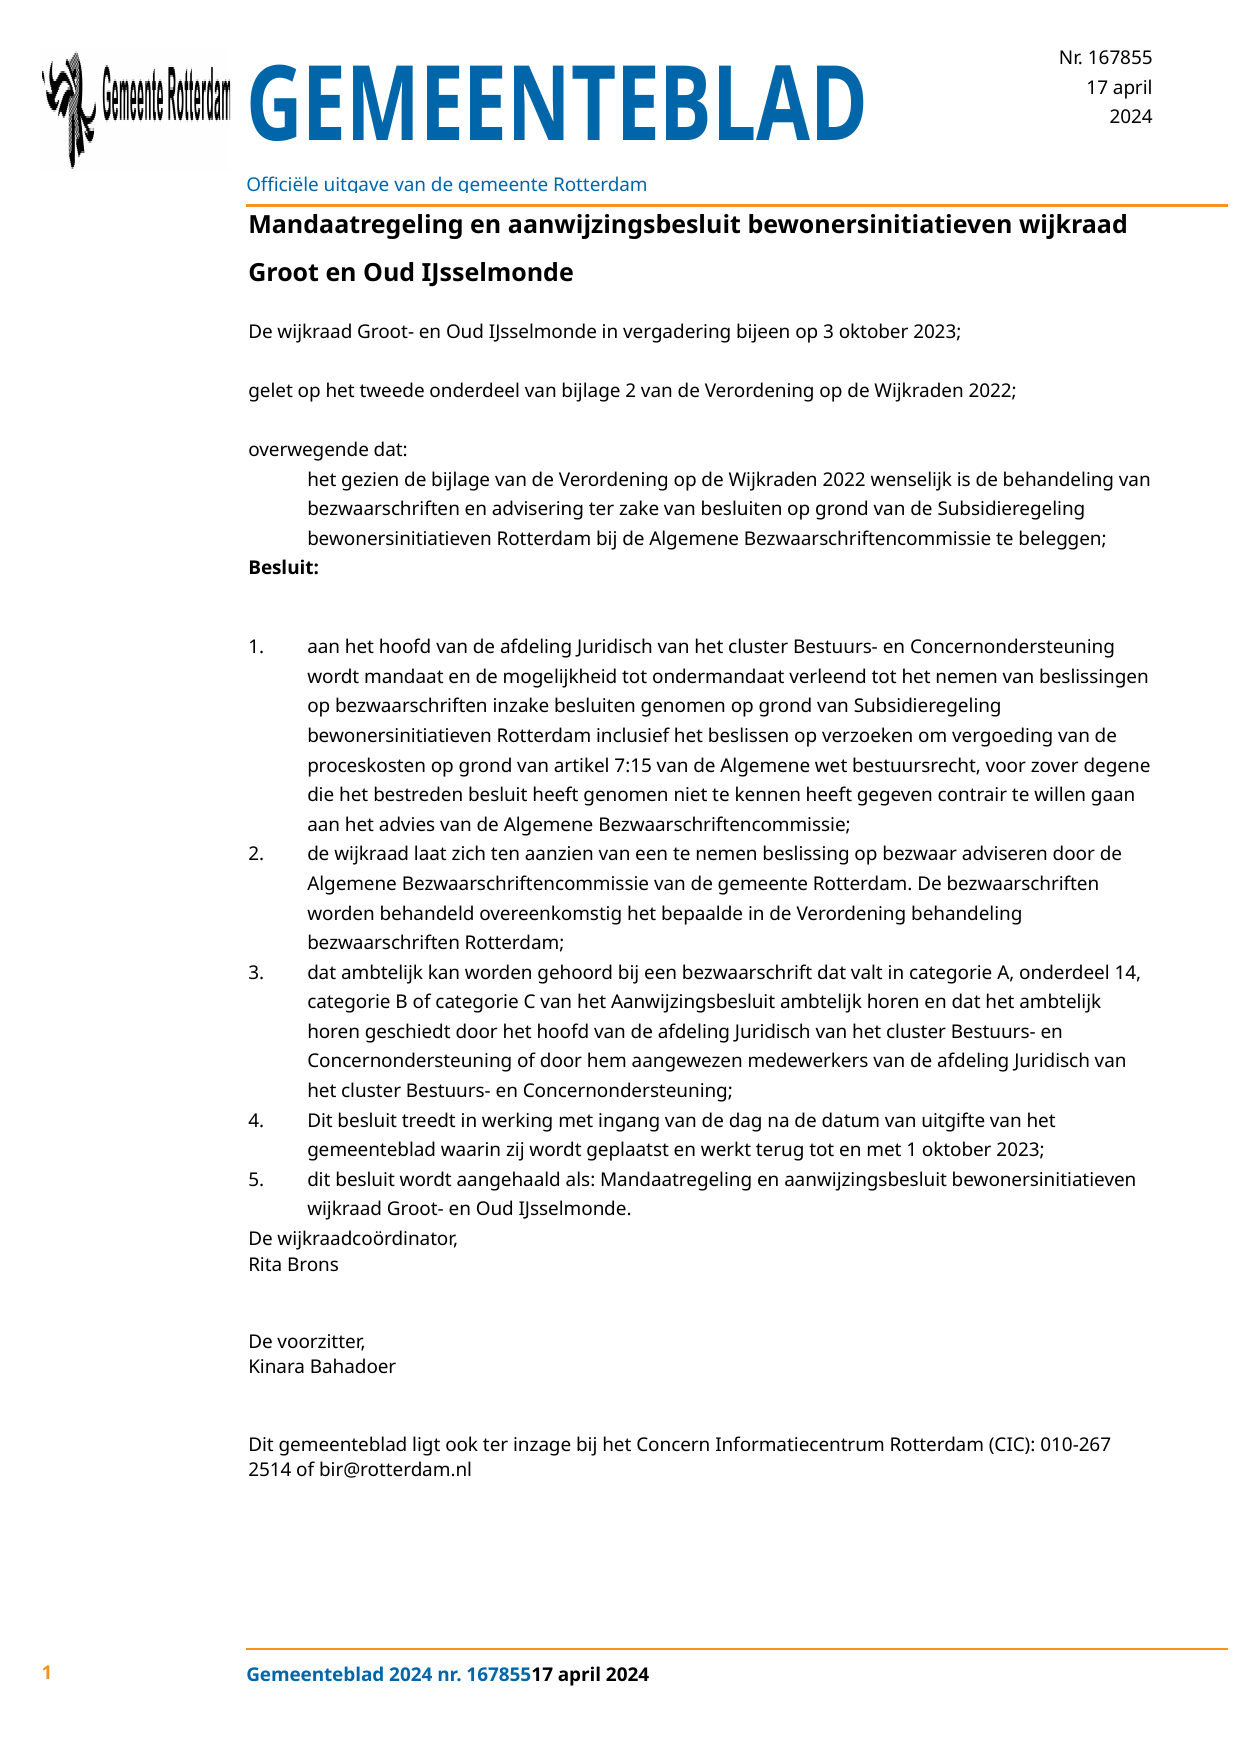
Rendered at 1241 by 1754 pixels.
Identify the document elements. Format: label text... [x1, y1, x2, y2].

list dit besluit wordt aangehaald als: Mandaatregeling en aanwijzingsbesluit bewonersinitiatieven wijkraad Groot- en Oud IJsselmonde. [248, 1166, 1152, 1221]
list het gezien de bijlage van de Verordening op de Wijkraden 2022 wenselijk is de behandeling van bezwaarschriften en advisering ter zake van besluiten op grond van de Subsidieregeling bewonersinitiatieven Rotterdam bij de Algemene Bezwaarschriftencommissie te beleggen; [248, 466, 1152, 551]
text Mandaatregeling en aanwijzingsbesluit bewonersinitiatieven wijkraad Groot en Oud IJsselmonde [248, 207, 1152, 288]
list Dit besluit treedt in werking met ingang van de dag na de datum van uitgifte van het gemeenteblad waarin zij wordt geplaatst en werkt terug tot en met 1 oktober 2023; [248, 1107, 1152, 1162]
list aan het hoofd van de afdeling Juridisch van het cluster Bestuurs- en Concernondersteuning wordt mandaat en de mogelijkheid tot ondermandaat verleend tot het nemen van beslissingen op bezwaarschriften inzake besluiten genomen op grond van Subsidieregeling bewonersinitiatieven Rotterdam inclusief het beslissen op verzoeken om vergoeding van de proceskosten op grond van artikel 7:15 van de Algemene wet bestuursrecht, voor zover degene die het bestreden besluit heeft genomen niet te kennen heeft gegeven contrair te willen gaan aan het advies van de Algemene Bezwaarschriftencommissie; [248, 633, 1152, 837]
text Dit gemeenteblad ligt ook ter inzage bij het Concern Informatiecentrum Rotterdam (CIC): 010-267 2514 of bir@rotterdam.nl [248, 1431, 1152, 1482]
list de wijkraad laat zich ten aanzien van een te nemen beslissing op bezwaar adviseren door de Algemene Bezwaarschriftencommissie van de gemeente Rotterdam. De bezwaarschriften worden behandeld overeenkomstig het bepaalde in de Verordening behandeling bezwaarschriften Rotterdam; [248, 841, 1152, 955]
list dat ambtelijk kan worden gehoord bij een bezwaarschrift dat valt in categorie A, onderdeel 14, categorie B of categorie C van het Aanwijzingsbesluit ambtelijk horen en dat het ambtelijk horen geschiedt door het hoofd van de afdeling Juridisch van het cluster Bestuurs- en Concernondersteuning of door hem aangewezen medewerkers van de afdeling Juridisch van het cluster Bestuurs- en Concernondersteuning; [248, 959, 1152, 1103]
text overwegende dat: [248, 436, 1152, 462]
text gelet op het tweede onderdeel van bijlage 2 van de Verordening op de Wijkraden 2022; [248, 377, 1152, 403]
text De voorzitter, [248, 1328, 1152, 1354]
picture [41, 47, 231, 172]
text Kinara Bahadoer [248, 1354, 1152, 1379]
text De wijkraad Groot- en Oud IJsselmonde in vergadering bijeen op 3 oktober 2023; [248, 318, 1152, 344]
text De wijkraadcoördinator, [248, 1225, 1152, 1251]
text Rita Brons [248, 1251, 1152, 1277]
text Besluit: [248, 554, 1152, 580]
